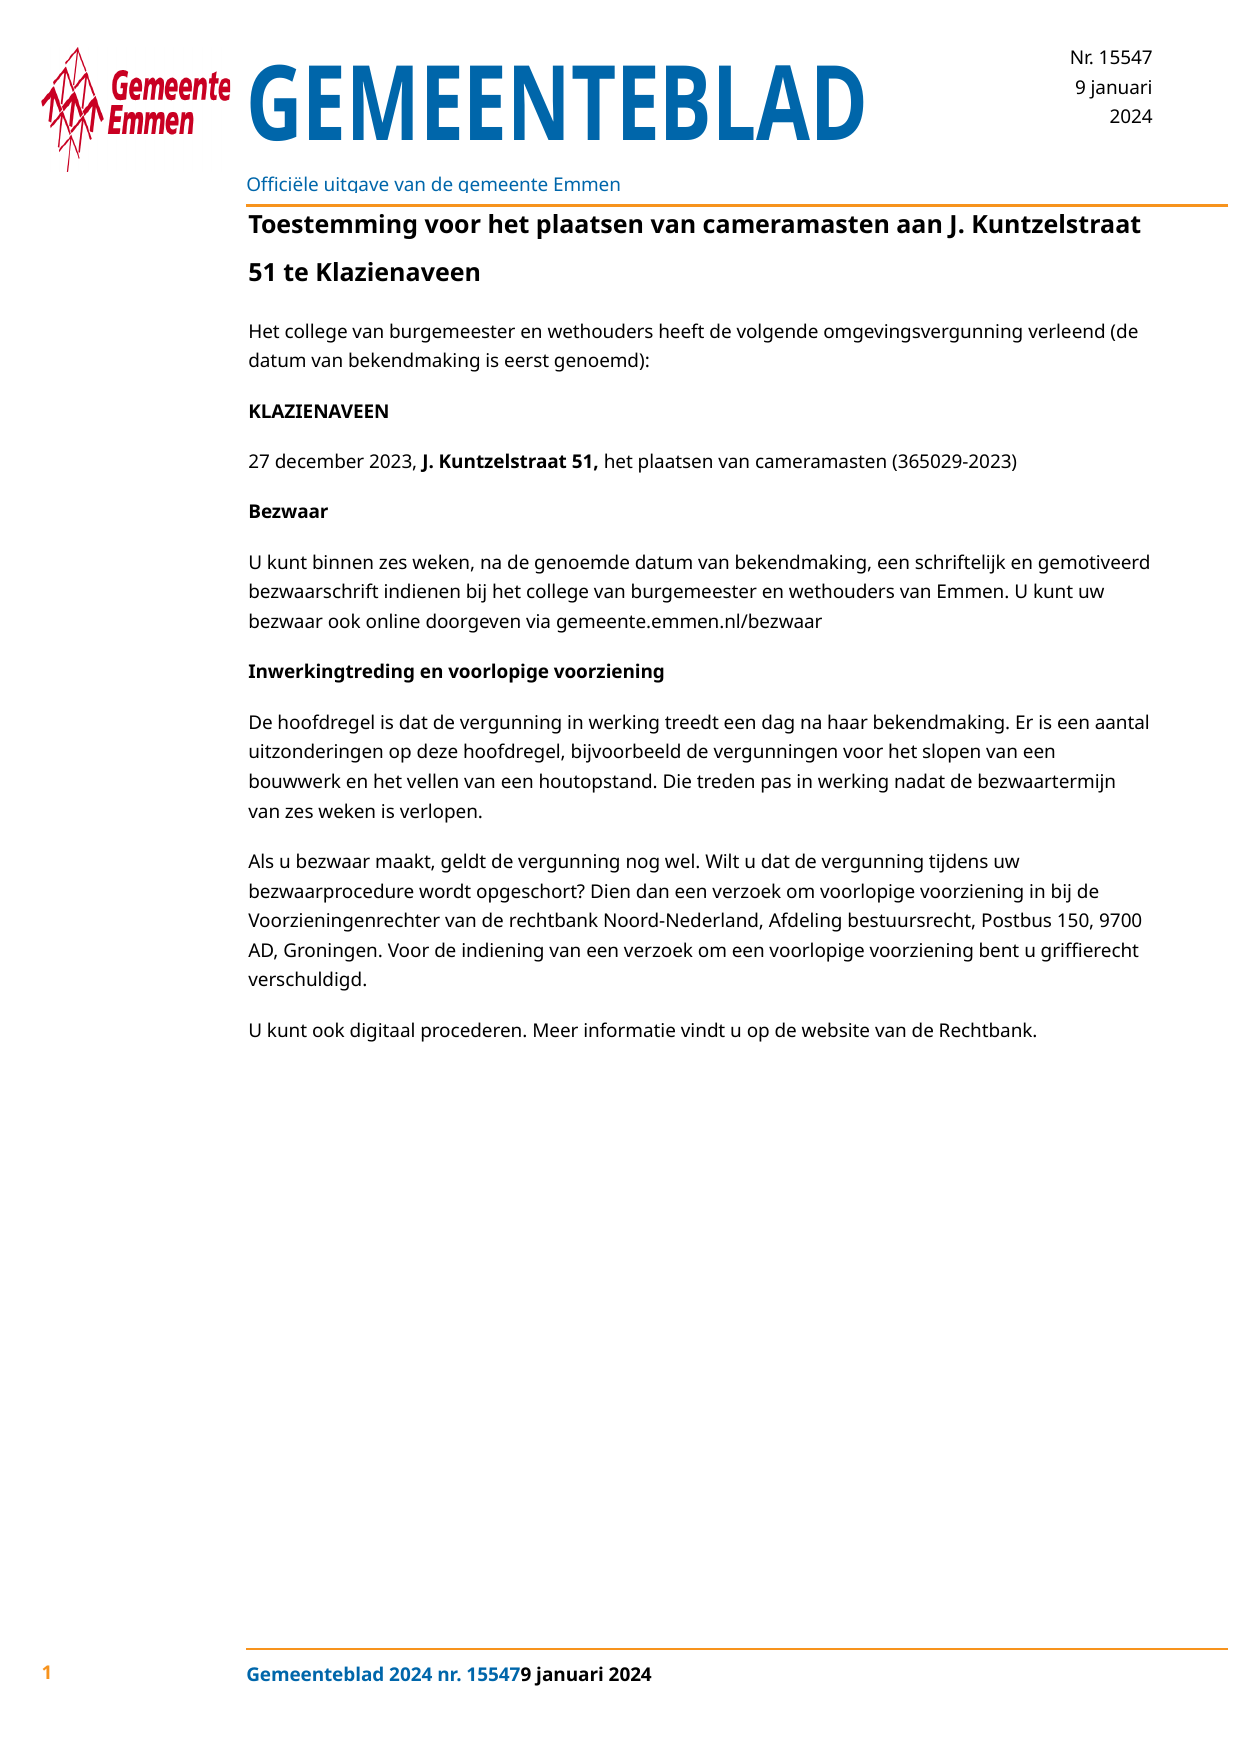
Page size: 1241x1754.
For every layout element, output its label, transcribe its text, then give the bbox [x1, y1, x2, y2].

text Inwerkingtreding en voorlopige voorziening [248, 659, 1152, 684]
text Het college van burgemeester en wethouders heeft de volgende omgevingsvergunning verleend (de datum van bekendmaking is eerst genoemd): [248, 318, 1152, 373]
text De hoofdregel is dat de vergunning in werking treedt een dag na haar bekendmaking. Er is een aantal uitzonderingen op deze hoofdregel, bijvoorbeeld de vergunningen voor het slopen van een bouwwerk en het vellen van een houtopstand. Die treden pas in werking nadat de bezwaartermijn van zes weken is verlopen. [248, 709, 1152, 824]
text U kunt binnen zes weken, na de genoemde datum van bekendmaking, een schriftelijk en gemotiveerd bezwaarschrift indienen bij het college van burgemeester en wethouders van Emmen. U kunt uw bezwaar ook online doorgeven via gemeente.emmen.nl/bezwaar [248, 549, 1152, 634]
text Bezwaar [248, 499, 1152, 524]
text U kunt ook digitaal procederen. Meer informatie vindt u op de website van de Rechtbank. [248, 1017, 1152, 1043]
text 27 december 2023, J. Kuntzelstraat 51, het plaatsen van cameramasten (365029-2023) [248, 448, 1152, 474]
picture [41, 47, 231, 172]
text Als u bezwaar maakt, geldt de vergunning nog wel. Wilt u dat de vergunning tijdens uw bezwaarprocedure wordt opgeschort? Dien dan een verzoek om voorlopige voorziening in bij de Voorzieningenrechter van de rechtbank Noord-Nederland, Afdeling bestuursrecht, Postbus 150, 9700 AD, Groningen. Voor de indiening van een verzoek om een voorlopige voorziening bent u griffierecht verschuldigd. [248, 848, 1152, 992]
text Toestemming voor het plaatsen van cameramasten aan J. Kuntzelstraat 51 te Klazienaveen [248, 207, 1152, 288]
text KLAZIENAVEEN [248, 398, 1152, 424]
